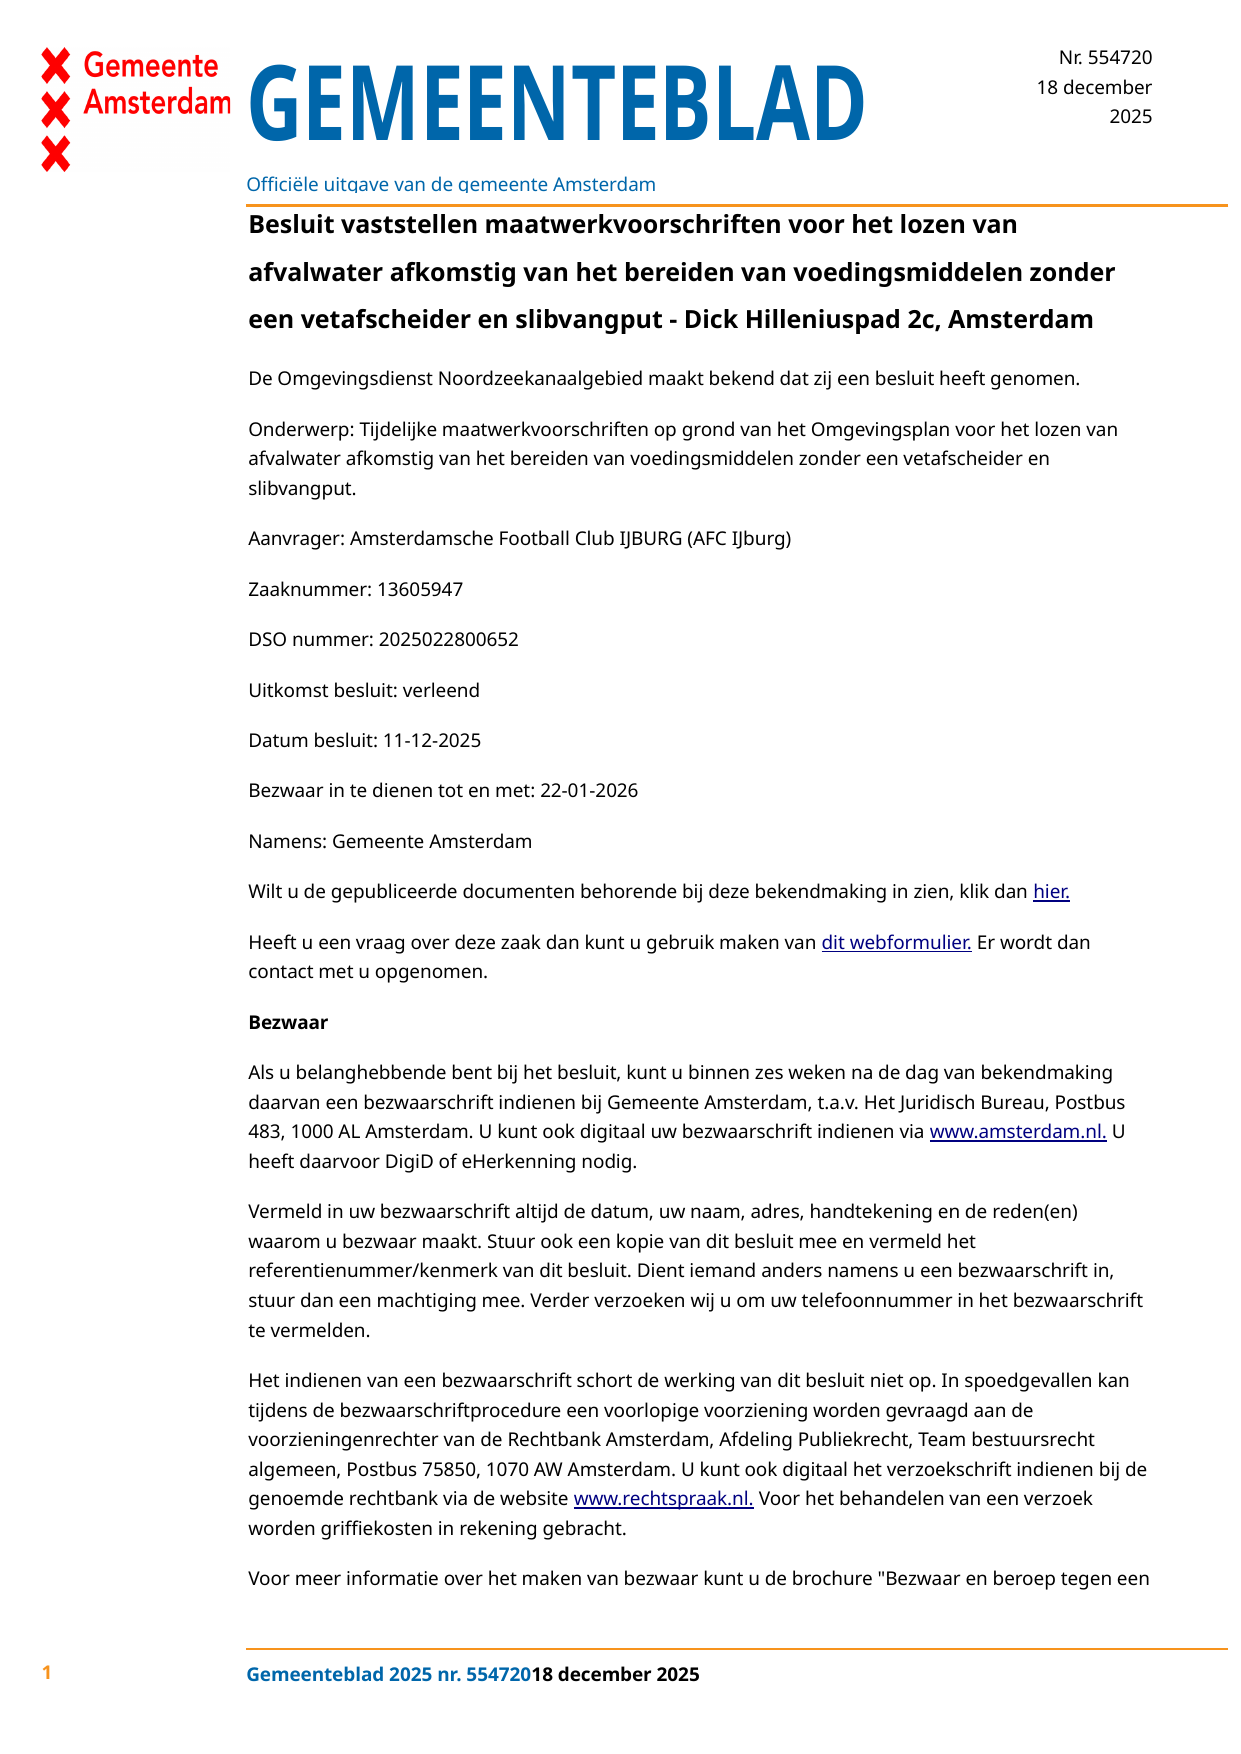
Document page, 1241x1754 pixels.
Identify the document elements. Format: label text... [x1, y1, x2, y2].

text Aanvrager: Amsterdamsche Football Club IJBURG (AFC IJburg) [248, 526, 1152, 551]
text Wilt u de gepubliceerde documenten behorende bij deze bekendmaking in zien, klik dan hier. [248, 878, 1152, 904]
text Bezwaar in te dienen tot en met: 22-01-2026 [248, 778, 1152, 803]
text Bezwaar [248, 1009, 1152, 1034]
text Heeft u een vraag over deze zaak dan kunt u gebruik maken van dit webformulier. Er wordt dan contact met u opgenomen. [248, 929, 1152, 984]
text Voor meer informatie over het maken van bezwaar kunt u de brochure "Bezwaar en beroep tegen een [248, 1566, 1152, 1591]
text Als u belanghebbende bent bij het besluit, kunt u binnen zes weken na de dag van bekendmaking daarvan een bezwaarschrift indienen bij Gemeente Amsterdam, t.a.v. Het Juridisch Bureau, Postbus 483, 1000 AL Amsterdam. U kunt ook digitaal uw bezwaarschrift indienen via www.amsterdam.nl. U heeft daarvoor DigiD of eHerkenning nodig. [248, 1059, 1152, 1174]
picture [41, 47, 231, 172]
text DSO nummer: 2025022800652 [248, 626, 1152, 652]
text Namens: Gemeente Amsterdam [248, 828, 1152, 854]
text Vermeld in uw bezwaarschrift altijd de datum, uw naam, adres, handtekening en de reden(en) waarom u bezwaar maakt. Stuur ook een kopie van dit besluit mee en vermeld het referentienummer/kenmerk van dit besluit. Dient iemand anders namens u een bezwaarschrift in, stuur dan een machtiging mee. Verder verzoeken wij u om uw telefoonnummer in het bezwaarschrift te vermelden. [248, 1198, 1152, 1342]
text Datum besluit: 11-12-2025 [248, 727, 1152, 753]
text Besluit vaststellen maatwerkvoorschriften voor het lozen van afvalwater afkomstig van het bereiden van voedingsmiddelen zonder een vetafscheider en slibvangput - Dick Hilleniuspad 2c, Amsterdam [248, 207, 1152, 336]
text Onderwerp: Tijdelijke maatwerkvoorschriften op grond van het Omgevingsplan voor het lozen van afvalwater afkomstig van het bereiden van voedingsmiddelen zonder een vetafscheider en slibvangput. [248, 416, 1152, 501]
text Uitkomst besluit: verleend [248, 677, 1152, 702]
text Het indienen van een bezwaarschrift schort de werking van dit besluit niet op. In spoedgevallen kan tijdens de bezwaarschriftprocedure een voorlopige voorziening worden gevraagd aan de voorzieningenrechter van de Rechtbank Amsterdam, Afdeling Publiekrecht, Team bestuursrecht algemeen, Postbus 75850, 1070 AW Amsterdam. U kunt ook digitaal het verzoekschrift indienen bij de genoemde rechtbank via de website www.rechtspraak.nl. Voor het behandelen van een verzoek worden griffiekosten in rekening gebracht. [248, 1367, 1152, 1541]
text Zaaknummer: 13605947 [248, 576, 1152, 602]
text De Omgevingsdienst Noordzeekanaalgebied maakt bekend dat zij een besluit heeft genomen. [248, 366, 1152, 391]
